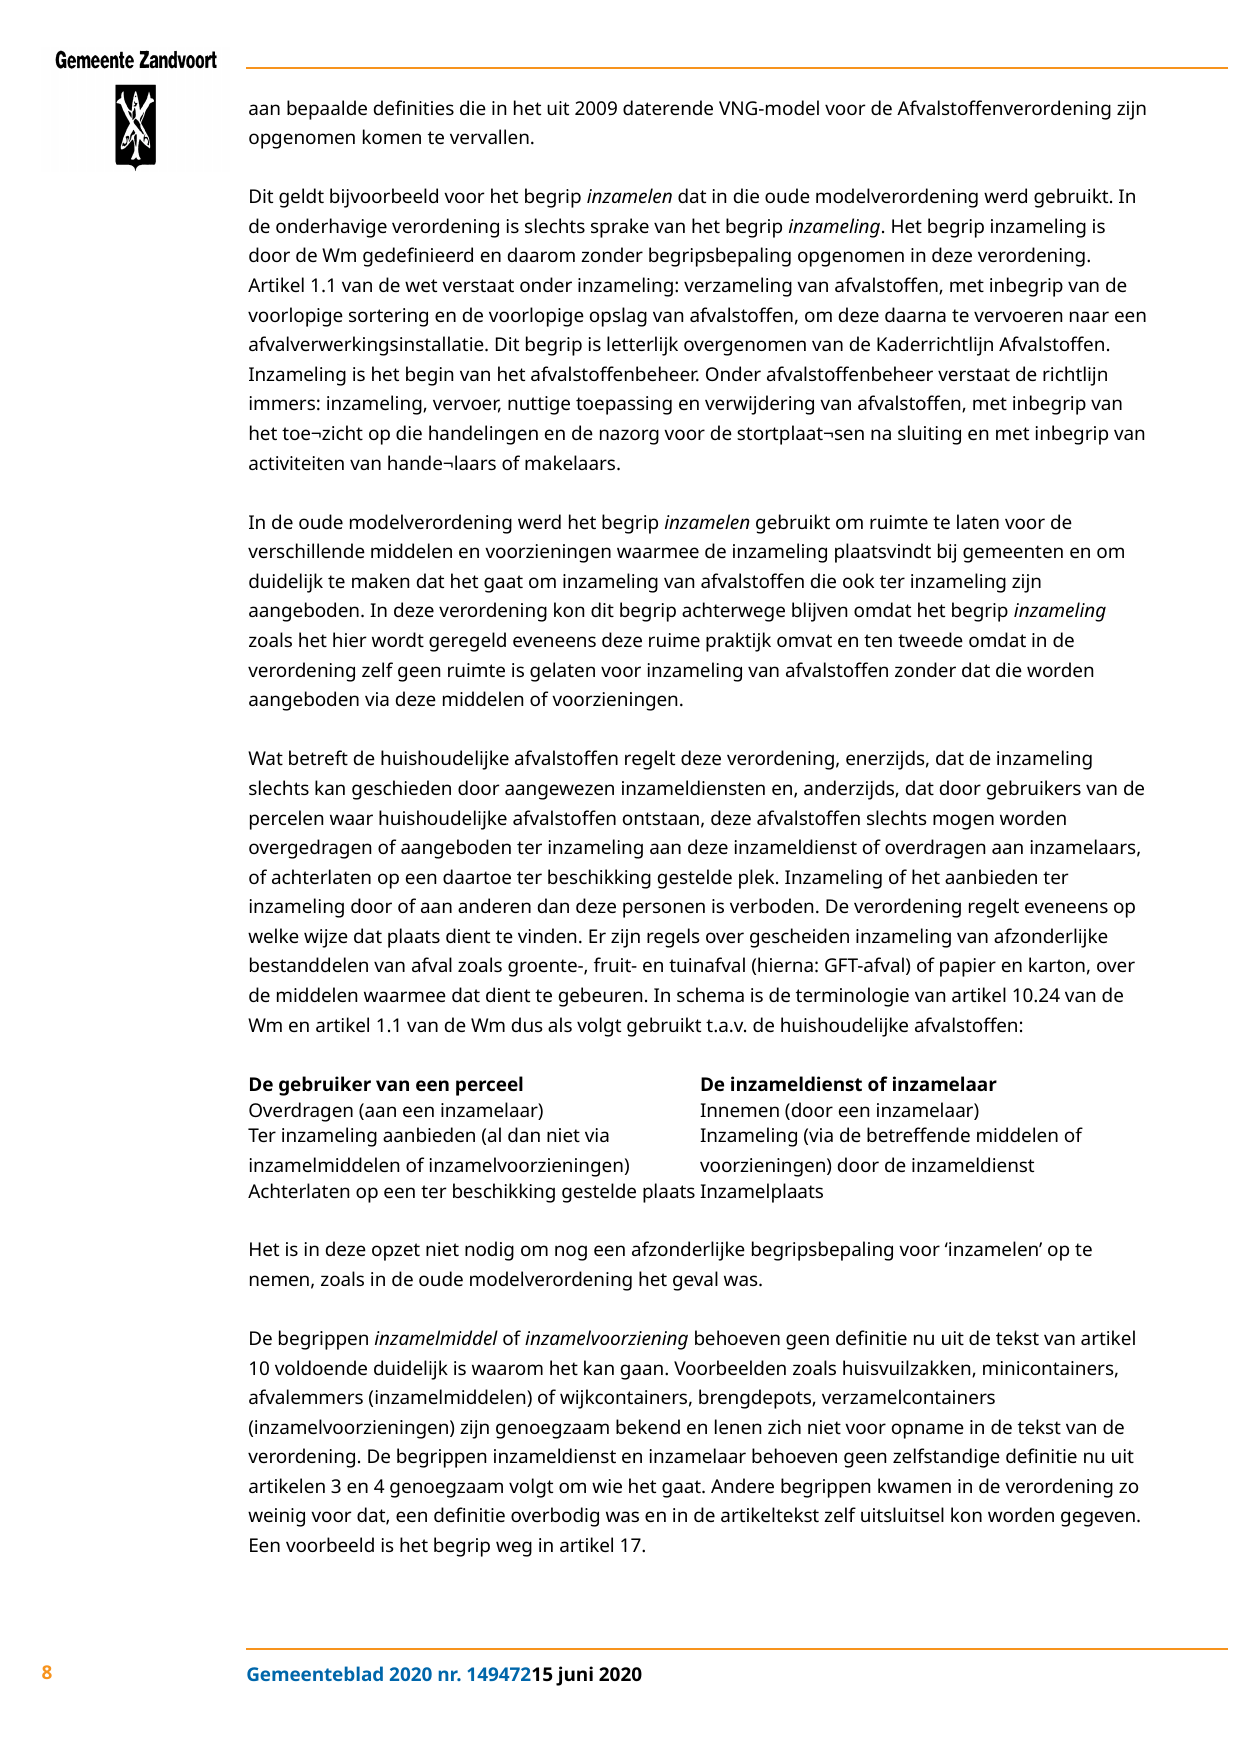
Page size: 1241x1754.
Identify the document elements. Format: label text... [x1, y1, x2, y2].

text Het is in deze opzet niet nodig om nog een afzonderlijke begripsbepaling voor ‘inzamelen’ op te nemen, zoals in de oude modelverordening het geval was. [248, 1236, 1152, 1292]
table_header De gebruiker van een perceel [248, 1071, 700, 1097]
table_cell Ter inzameling aanbieden (al dan niet via inzamelmiddelen of inzamelvoorzieningen) [248, 1123, 700, 1178]
table_cell Achterlaten op een ter beschikking gestelde plaats [248, 1178, 700, 1204]
table_header De inzameldienst of inzamelaar [700, 1071, 1152, 1097]
table_cell Inzameling (via de betreffende middelen of voorzieningen) door de inzameldienst [700, 1123, 1152, 1178]
table_cell Inzamelplaats [700, 1178, 1152, 1204]
picture [41, 47, 231, 172]
table_cell Innemen (door een inzamelaar) [700, 1097, 1152, 1123]
text Wat betreft de huishoudelijke afvalstoffen regelt deze verordening, enerzijds, dat de inzameling slechts kan geschieden door aangewezen inzameldiensten en, anderzijds, dat door gebruikers van de percelen waar huishoudelijke afvalstoffen ontstaan, deze afvalstoffen slechts mogen worden overgedragen of aangeboden ter inzameling aan deze inzameldienst of overdragen aan inzamelaars, of achterlaten op een daartoe ter beschikking gestelde plek. Inzameling of het aanbieden ter inzameling door of aan anderen dan deze personen is verboden. De verordening regelt eveneens op welke wijze dat plaats dient te vinden. Er zijn regels over gescheiden inzameling van afzonderlijke bestanddelen van afval zoals groente-, fruit- en tuinafval (hierna: GFT-afval) of papier en karton, over de middelen waarmee dat dient te gebeuren. In schema is de terminologie van artikel 10.24 van de Wm en artikel 1.1 van de Wm dus als volgt gebruikt t.a.v. de huishoudelijke afvalstoffen: [248, 746, 1152, 1038]
text Dit geldt bijvoorbeeld voor het begrip inzamelen dat in die oude modelverordening werd gebruikt. In de onderhavige verordening is slechts sprake van het begrip inzameling. Het begrip inzameling is door de Wm gedefinieerd en daarom zonder begripsbepaling opgenomen in deze verordening. Artikel 1.1 van de wet verstaat onder inzameling: verzameling van afvalstoffen, met inbegrip van de voorlopige sortering en de voorlopige opslag van afvalstoffen, om deze daarna te vervoeren naar een afvalverwerkingsinstallatie. Dit begrip is letterlijk overgenomen van de Kaderrichtlijn Afvalstoffen. Inzameling is het begin van het afvalstoffenbeheer. Onder afvalstoffenbeheer verstaat de richtlijn immers: inzameling, vervoer, nuttige toepassing en verwijdering van afvalstoffen, met inbegrip van het toe¬zicht op die handelingen en de nazorg voor de stortplaat¬sen na sluiting en met inbegrip van activiteiten van hande¬laars of makelaars. [248, 183, 1152, 476]
text aan bepaalde definities die in het uit 2009 daterende VNG-model voor de Afvalstoffenverordening zijn opgenomen komen te vervallen. [248, 95, 1152, 150]
text In de oude modelverordening werd het begrip inzamelen gebruikt om ruimte te laten voor de verschillende middelen en voorzieningen waarmee de inzameling plaatsvindt bij gemeenten en om duidelijk te maken dat het gaat om inzameling van afvalstoffen die ook ter inzameling zijn aangeboden. In deze verordening kon dit begrip achterwege blijven omdat het begrip inzameling zoals het hier wordt geregeld eveneens deze ruime praktijk omvat en ten tweede omdat in de verordening zelf geen ruimte is gelaten voor inzameling van afvalstoffen zonder dat die worden aangeboden via deze middelen of voorzieningen. [248, 509, 1152, 712]
table_cell Overdragen (aan een inzamelaar) [248, 1097, 700, 1123]
text De begrippen inzamelmiddel of inzamelvoorziening behoeven geen definitie nu uit de tekst van artikel 10 voldoende duidelijk is waarom het kan gaan. Voorbeelden zoals huisvuilzakken, minicontainers, afvalemmers (inzamelmiddelen) of wijkcontainers, brengdepots, verzamelcontainers (inzamelvoorzieningen) zijn genoegzaam bekend en lenen zich niet voor opname in de tekst van de verordening. De begrippen inzameldienst en inzamelaar behoeven geen zelfstandige definitie nu uit artikelen 3 en 4 genoegzaam volgt om wie het gaat. Andere begrippen kwamen in de verordening zo weinig voor dat, een definitie overbodig was en in de artikeltekst zelf uitsluitsel kon worden gegeven. Een voorbeeld is het begrip weg in artikel 17. [248, 1325, 1152, 1558]
